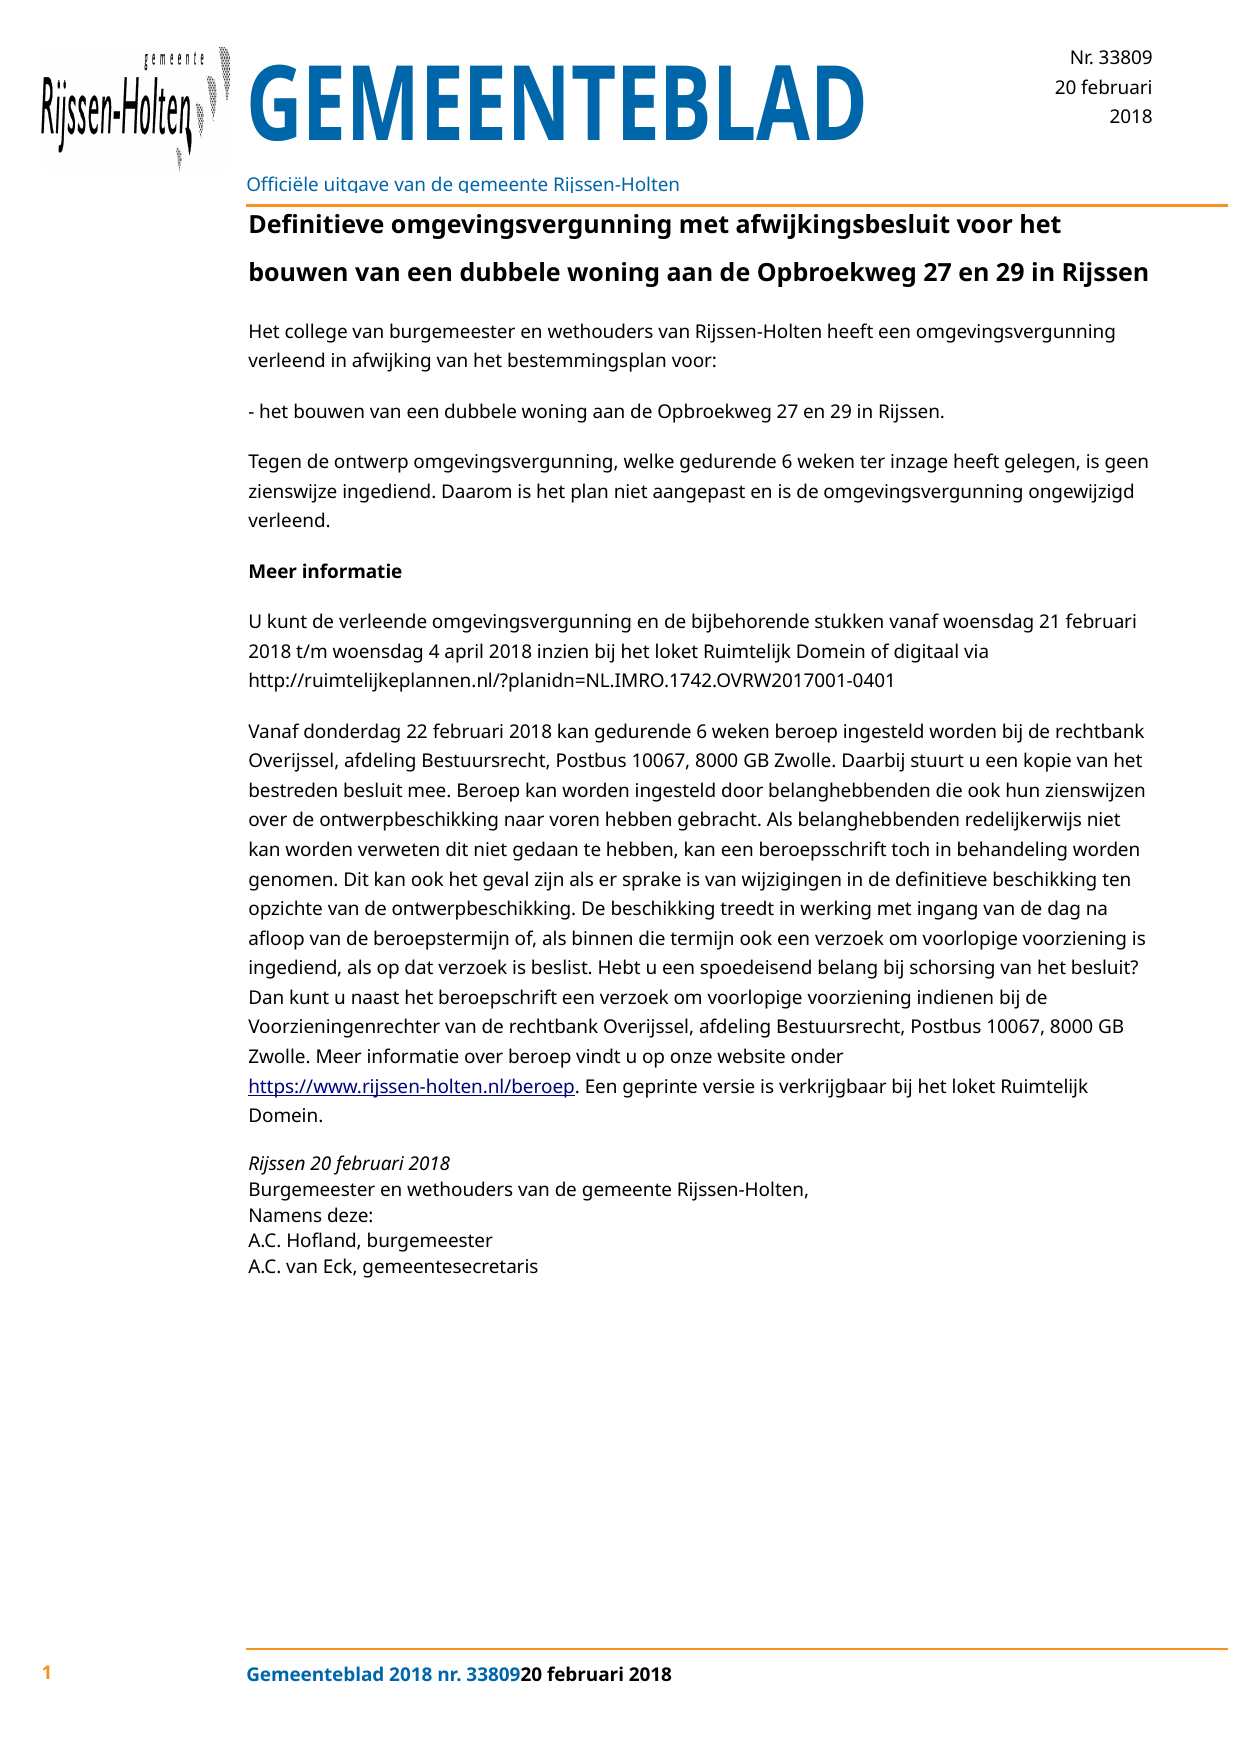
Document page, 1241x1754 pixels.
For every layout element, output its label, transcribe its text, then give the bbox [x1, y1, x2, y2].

text Meer informatie [248, 558, 1152, 584]
text Rijssen 20 februari 2018 [248, 1150, 1152, 1176]
text Vanaf donderdag 22 februari 2018 kan gedurende 6 weken beroep ingesteld worden bij de rechtbank Overijssel, afdeling Bestuursrecht, Postbus 10067, 8000 GB Zwolle. Daarbij stuurt u een kopie van het bestreden besluit mee. Beroep kan worden ingesteld door belanghebbenden die ook hun zienswijzen over de ontwerpbeschikking naar voren hebben gebracht. Als belanghebbenden redelijkerwijs niet kan worden verweten dit niet gedaan te hebben, kan een beroepsschrift toch in behandeling worden genomen. Dit kan ook het geval zijn als er sprake is van wijzigingen in de definitieve beschikking ten opzichte van de ontwerpbeschikking. De beschikking treedt in werking met ingang van de dag na afloop van de beroepstermijn of, als binnen die termijn ook een verzoek om voorlopige voorziening is ingediend, als op dat verzoek is beslist. Hebt u een spoedeisend belang bij schorsing van het besluit? Dan kunt u naast het beroepschrift een verzoek om voorlopige voorziening indienen bij de Voorzieningenrechter van de rechtbank Overijssel, afdeling Bestuursrecht, Postbus 10067, 8000 GB Zwolle. Meer informatie over beroep vindt u op onze website onder https://www.rijssen-holten.nl/beroep. Een geprinte versie is verkrijgbaar bij het loket Ruimtelijk Domein. [248, 718, 1152, 1128]
text Het college van burgemeester en wethouders van Rijssen-Holten heeft een omgevingsvergunning verleend in afwijking van het bestemmingsplan voor: [248, 318, 1152, 373]
text U kunt de verleende omgevingsvergunning en de bijbehorende stukken vanaf woensdag 21 februari 2018 t/m woensdag 4 april 2018 inzien bij het loket Ruimtelijk Domein of digitaal via http://ruimtelijkeplannen.nl/?planidn=NL.IMRO.1742.OVRW2017001-0401 [248, 608, 1152, 693]
text A.C. Hofland, burgemeester [248, 1227, 1152, 1253]
text Definitieve omgevingsvergunning met afwijkingsbesluit voor het bouwen van een dubbele woning aan de Opbroekweg 27 en 29 in Rijssen [248, 207, 1152, 288]
text - het bouwen van een dubbele woning aan de Opbroekweg 27 en 29 in Rijssen. [248, 398, 1152, 424]
picture [41, 47, 231, 172]
text Tegen de ontwerp omgevingsvergunning, welke gedurende 6 weken ter inzage heeft gelegen, is geen zienswijze ingediend. Daarom is het plan niet aangepast en is de omgevingsvergunning ongewijzigd verleend. [248, 448, 1152, 533]
text Burgemeester en wethouders van de gemeente Rijssen-Holten, [248, 1176, 1152, 1202]
text A.C. van Eck, gemeentesecretaris [248, 1253, 1152, 1279]
text Namens deze: [248, 1202, 1152, 1227]
